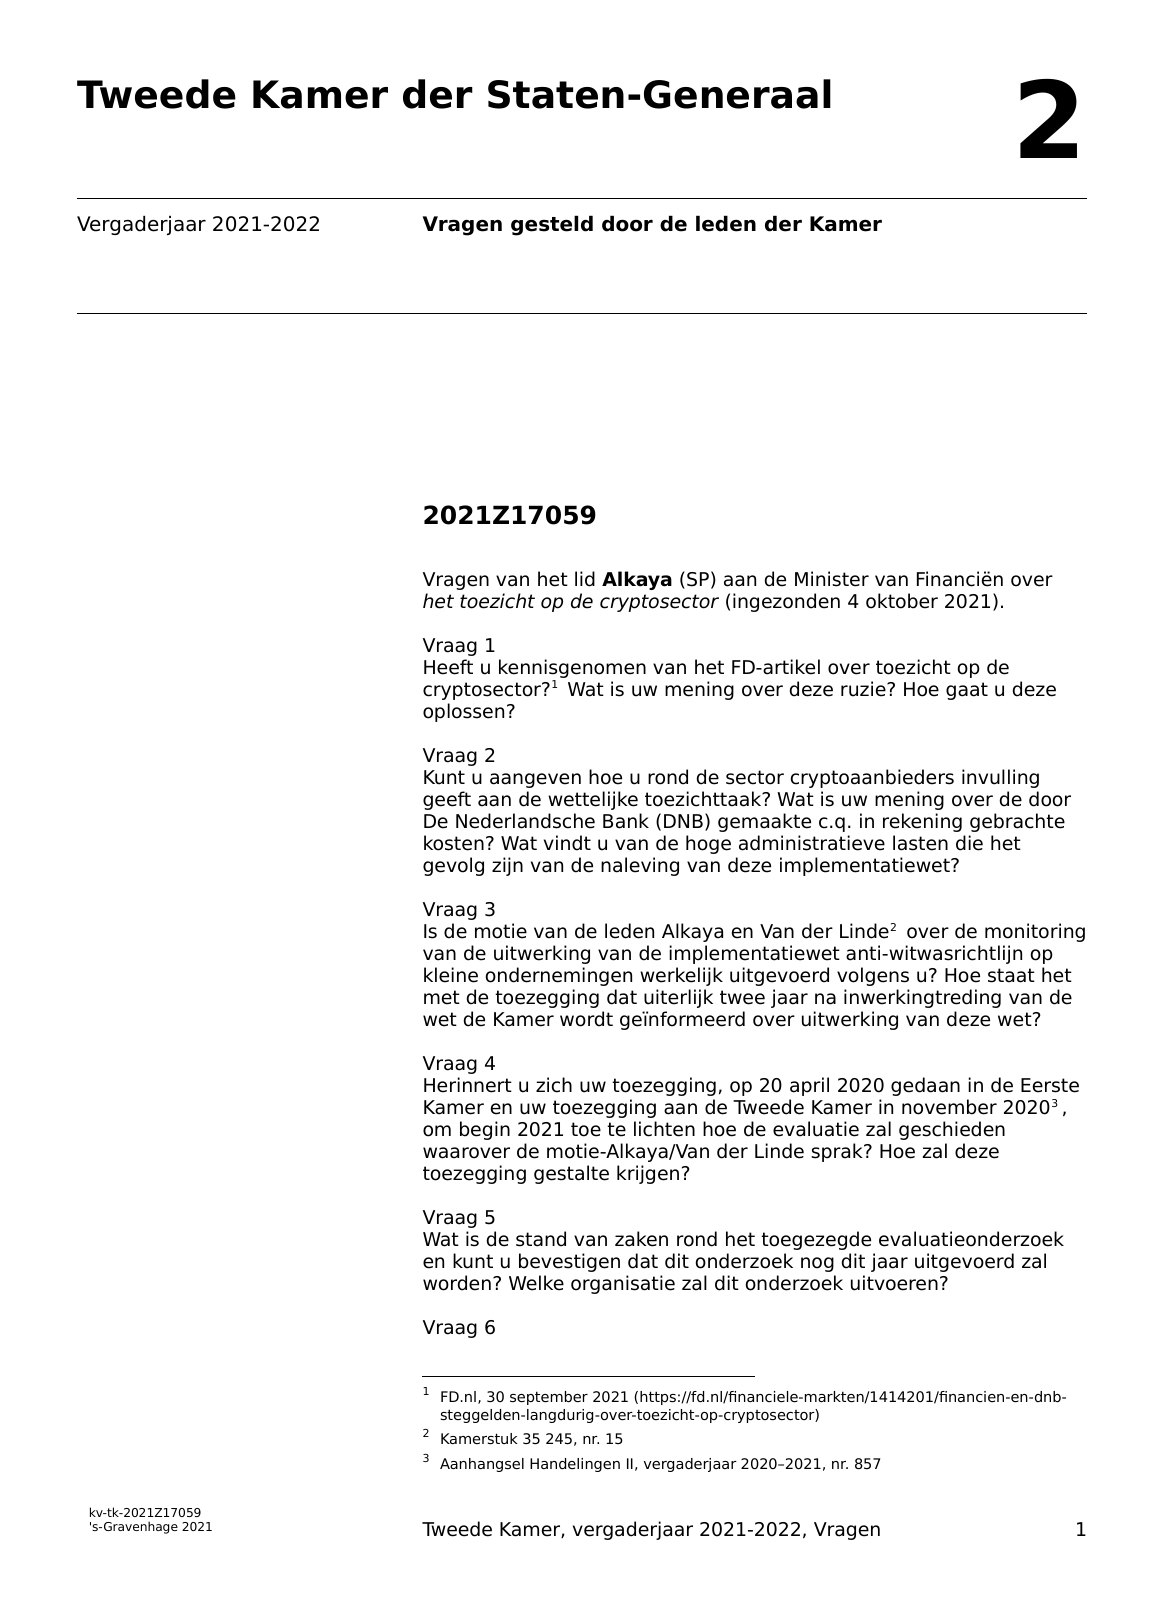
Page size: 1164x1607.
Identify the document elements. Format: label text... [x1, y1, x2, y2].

text Vraag 5 [422, 1207, 1087, 1229]
text Vraag 2 [422, 745, 1087, 767]
text Herinnert u zich uw toezegging, op 20 april 2020 gedaan in de Eerste Kamer en uw toezegging aan de Tweede Kamer in november 2020, om begin 2021 toe te lichten hoe de evaluatie zal geschieden waarover de motie-Alkaya/Van der Linde sprak? Hoe zal deze toezegging gestalte krijgen? [422, 1075, 1087, 1185]
text Kunt u aangeven hoe u rond de sector cryptoaanbieders invulling geeft aan de wettelijke toezichttaak? Wat is uw mening over de door De Nederlandsche Bank (DNB) gemaakte c.q. in rekening gebrachte kosten? Wat vindt u van de hoge administratieve lasten die het gevolg zijn van de naleving van deze implementatiewet? [422, 767, 1087, 877]
text Vragen van het lid Alkaya (SP) aan de Minister van Financiën over het toezicht op de cryptosector (ingezonden 4 oktober 2021). [422, 569, 1087, 613]
text 's-Gravenhage 2021 [88, 1520, 323, 1534]
text FD.nl, 30 september 2021 (https://fd.nl/financiele-markten/1414201/financien-en-dnb-steggelden-langdurig-over-toezicht-op-cryptosector) [422, 1385, 1087, 1424]
text 2021Z17059 [422, 501, 1087, 531]
text Vraag 3 [422, 899, 1087, 921]
table_cell Vergaderjaar 2021-2022 [77, 199, 422, 313]
text Is de motie van de leden Alkaya en Van der Linde over de monitoring van de uitwerking van de implementatiewet anti-witwasrichtlijn op kleine ondernemingen werkelijk uitgevoerd volgens u? Hoe staat het met de toezegging dat uiterlijk twee jaar na inwerkingtreding van de wet de Kamer wordt geïnformeerd over uitwerking van deze wet? [422, 921, 1087, 1031]
table_header Tweede Kamer der Staten-Generaal [77, 59, 886, 198]
text Kamerstuk 35 245, nr. 15 [422, 1427, 1087, 1449]
text Aanhangsel Handelingen II, vergaderjaar 2020–2021, nr. 857 [422, 1452, 1087, 1474]
text Heeft u kennisgenomen van het FD-artikel over toezicht op de cryptosector? Wat is uw mening over deze ruzie? Hoe gaat u deze oplossen? [422, 657, 1087, 723]
text Vraag 4 [422, 1053, 1087, 1075]
text kv-tk-2021Z17059 [88, 1506, 323, 1520]
table_header 2 [886, 59, 1087, 198]
text Vraag 6 [422, 1317, 1087, 1339]
text Wat is de stand van zaken rond het toegezegde evaluatieonderzoek en kunt u bevestigen dat dit onderzoek nog dit jaar uitgevoerd zal worden? Welke organisatie zal dit onderzoek uitvoeren? [422, 1229, 1087, 1295]
table_cell Vragen gesteld door de leden der Kamer [422, 199, 1087, 313]
text Vraag 1 [422, 635, 1087, 657]
